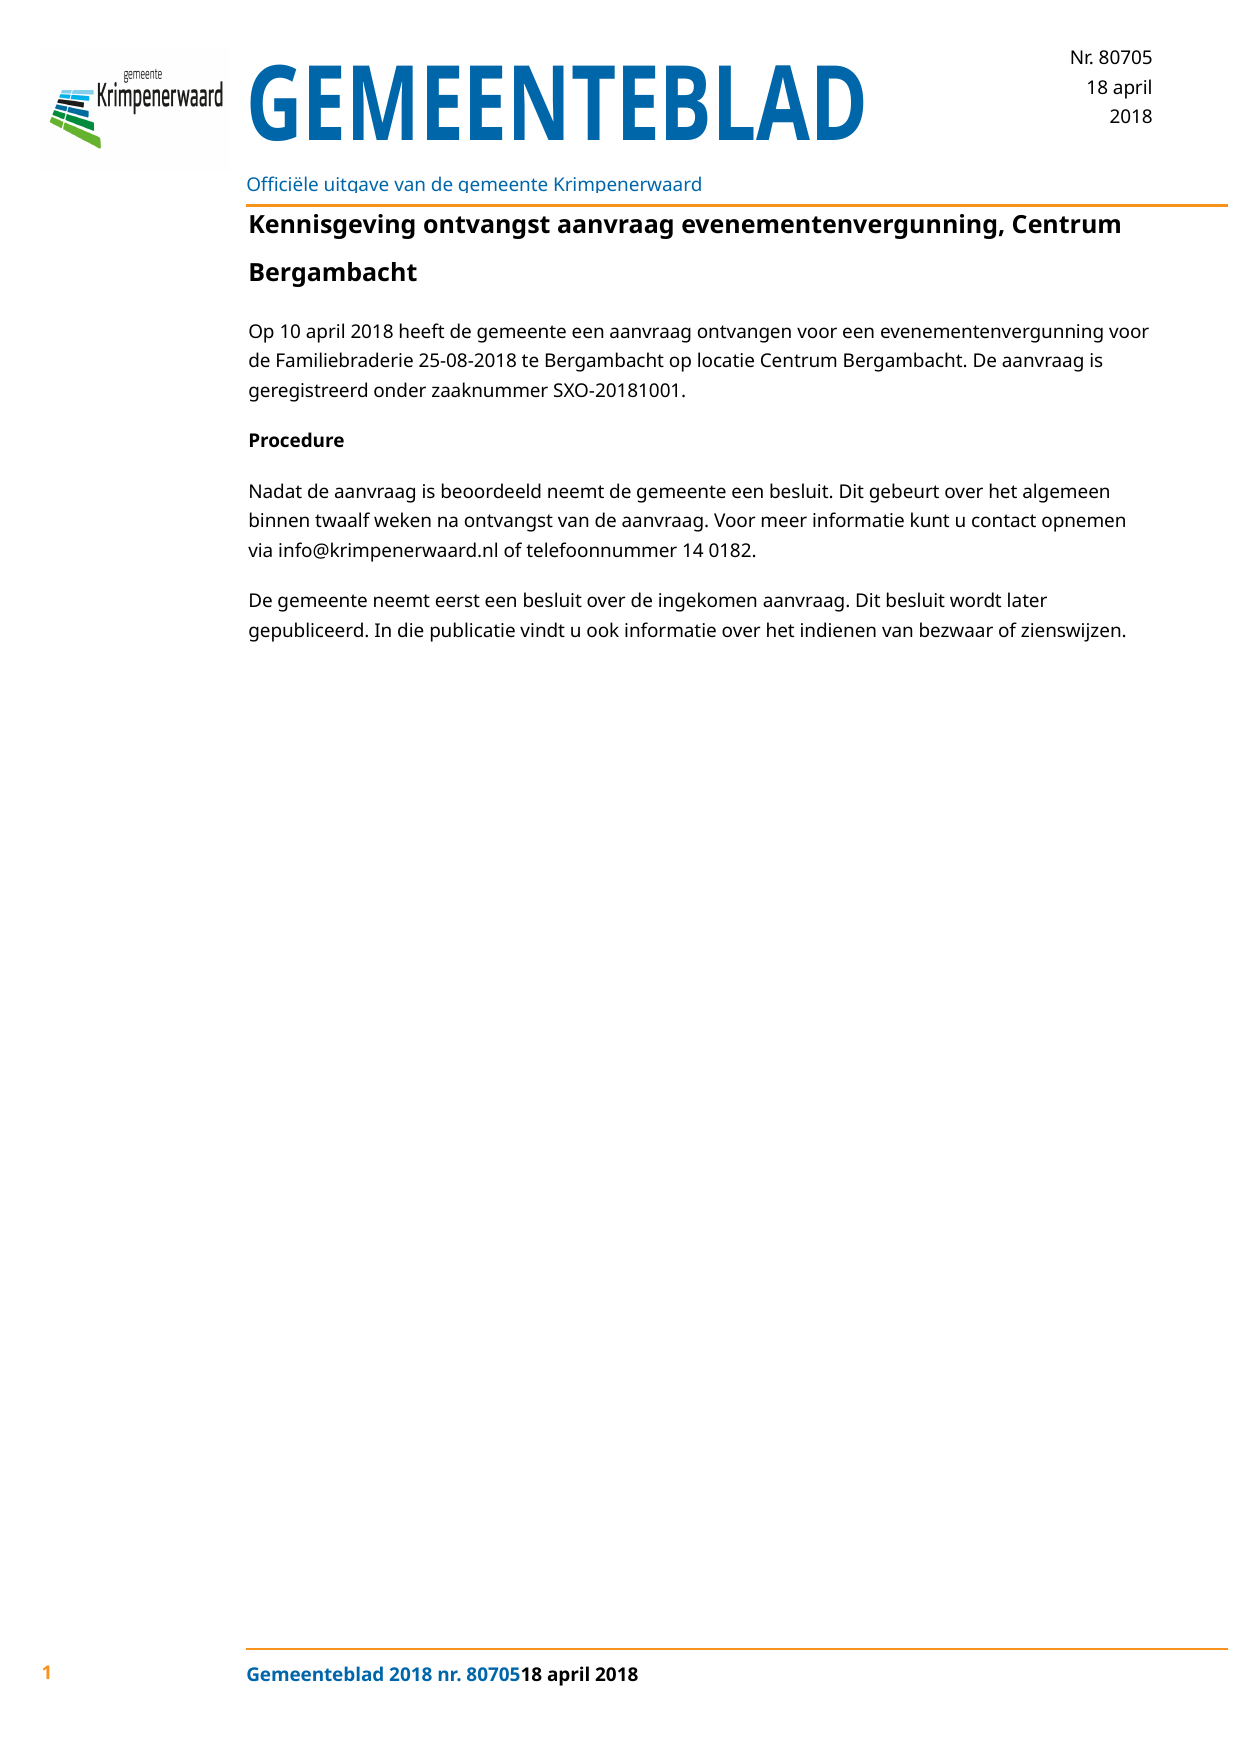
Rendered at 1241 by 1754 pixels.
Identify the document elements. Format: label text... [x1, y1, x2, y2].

text Op 10 april 2018 heeft de gemeente een aanvraag ontvangen voor een evenementenvergunning voor de Familiebraderie 25-08-2018 te Bergambacht op locatie Centrum Bergambacht. De aanvraag is geregistreerd onder zaaknummer SXO-20181001. [248, 318, 1152, 403]
text Kennisgeving ontvangst aanvraag evenementenvergunning, Centrum Bergambacht [248, 207, 1152, 288]
text Nadat de aanvraag is beoordeeld neemt de gemeente een besluit. Dit gebeurt over het algemeen binnen twaalf weken na ontvangst van de aanvraag. Voor meer informatie kunt u contact opnemen via info@krimpenerwaard.nl of telefoonnummer 14 0182. [248, 478, 1152, 563]
text De gemeente neemt eerst een besluit over de ingekomen aanvraag. Dit besluit wordt later gepubliceerd. In die publicatie vindt u ook informatie over het indienen van bezwaar of zienswijzen. [248, 587, 1152, 643]
text Procedure [248, 427, 1152, 453]
picture [41, 47, 231, 172]
